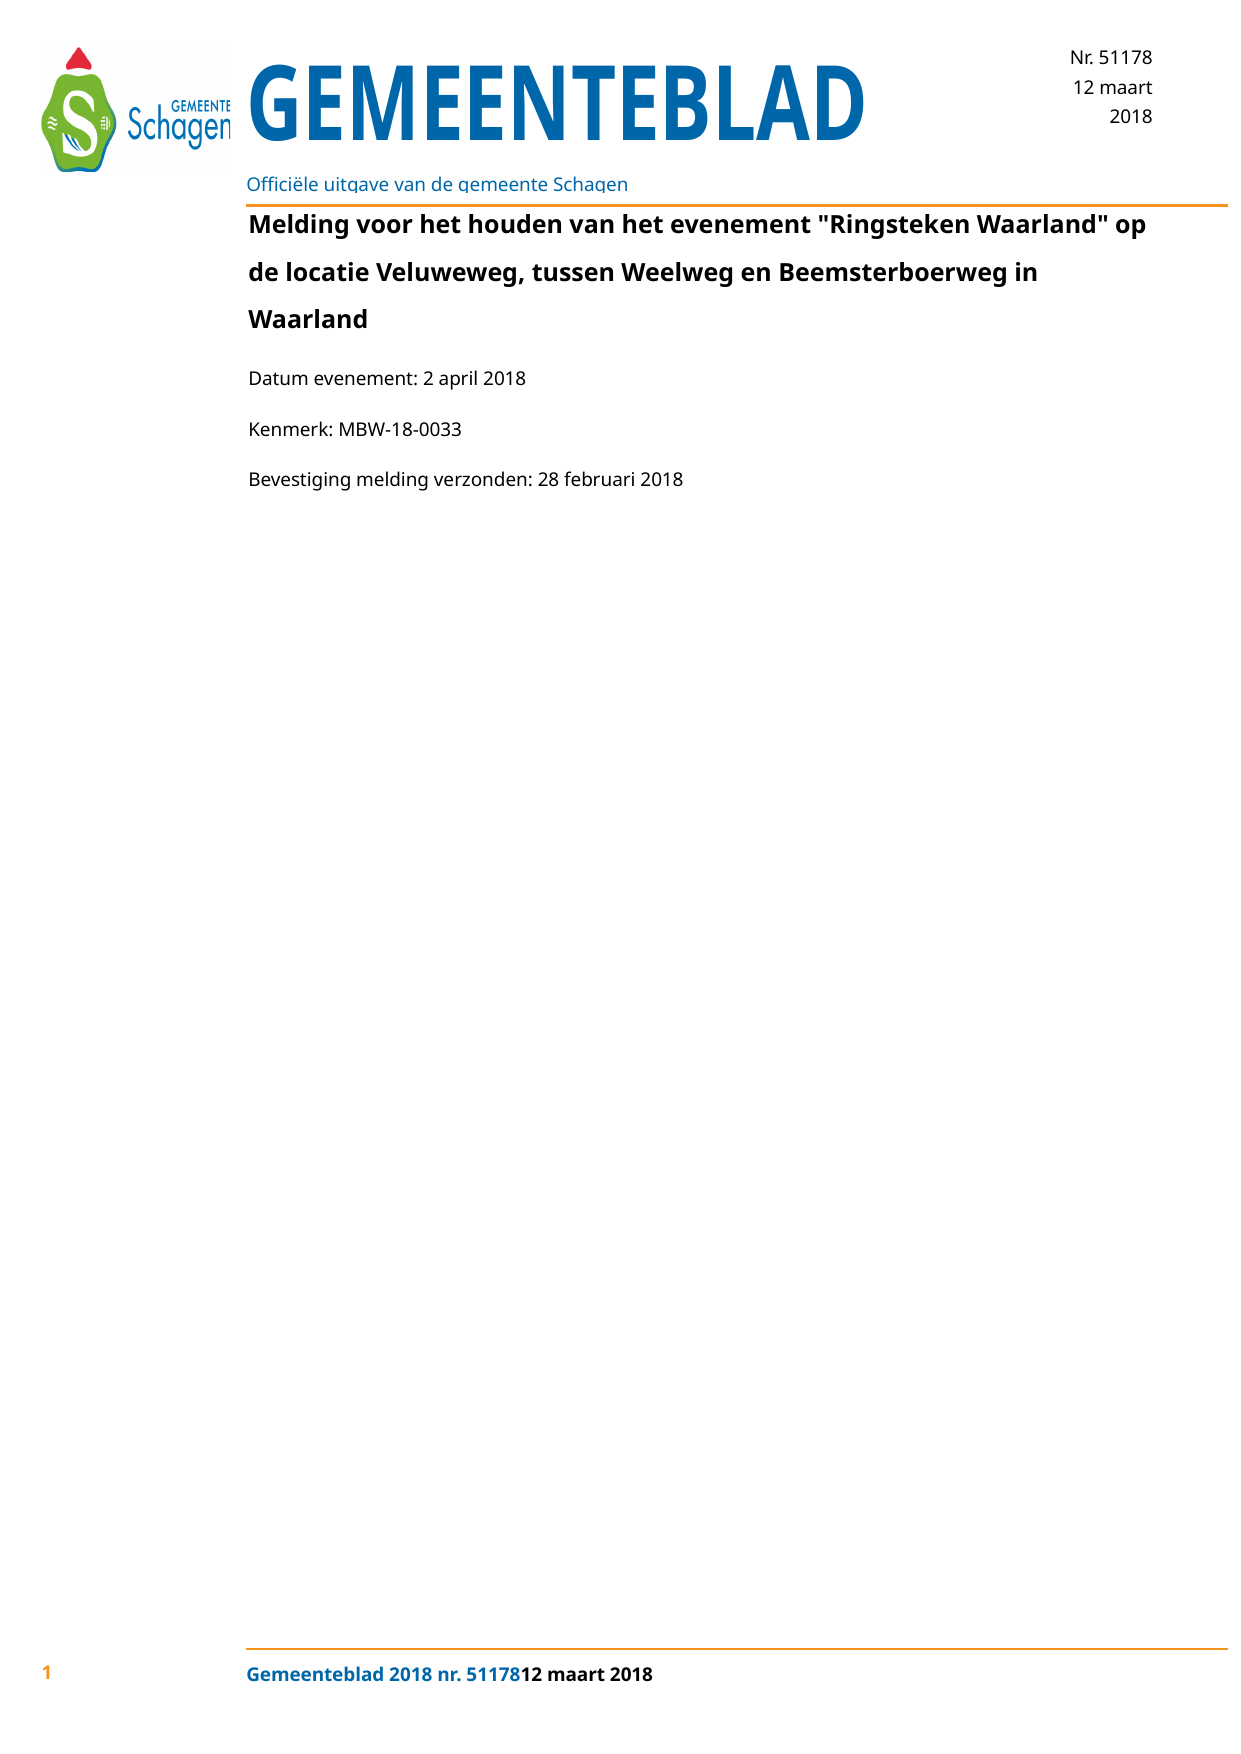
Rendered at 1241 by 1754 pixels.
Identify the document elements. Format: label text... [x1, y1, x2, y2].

text Bevestiging melding verzonden: 28 februari 2018 [248, 466, 1152, 492]
text Kenmerk: MBW-18-0033 [248, 416, 1152, 442]
text Melding voor het houden van het evenement "Ringsteken Waarland" op de locatie Veluweweg, tussen Weelweg en Beemsterboerweg in Waarland [248, 207, 1152, 336]
text Datum evenement: 2 april 2018 [248, 366, 1152, 391]
picture [41, 47, 231, 172]
